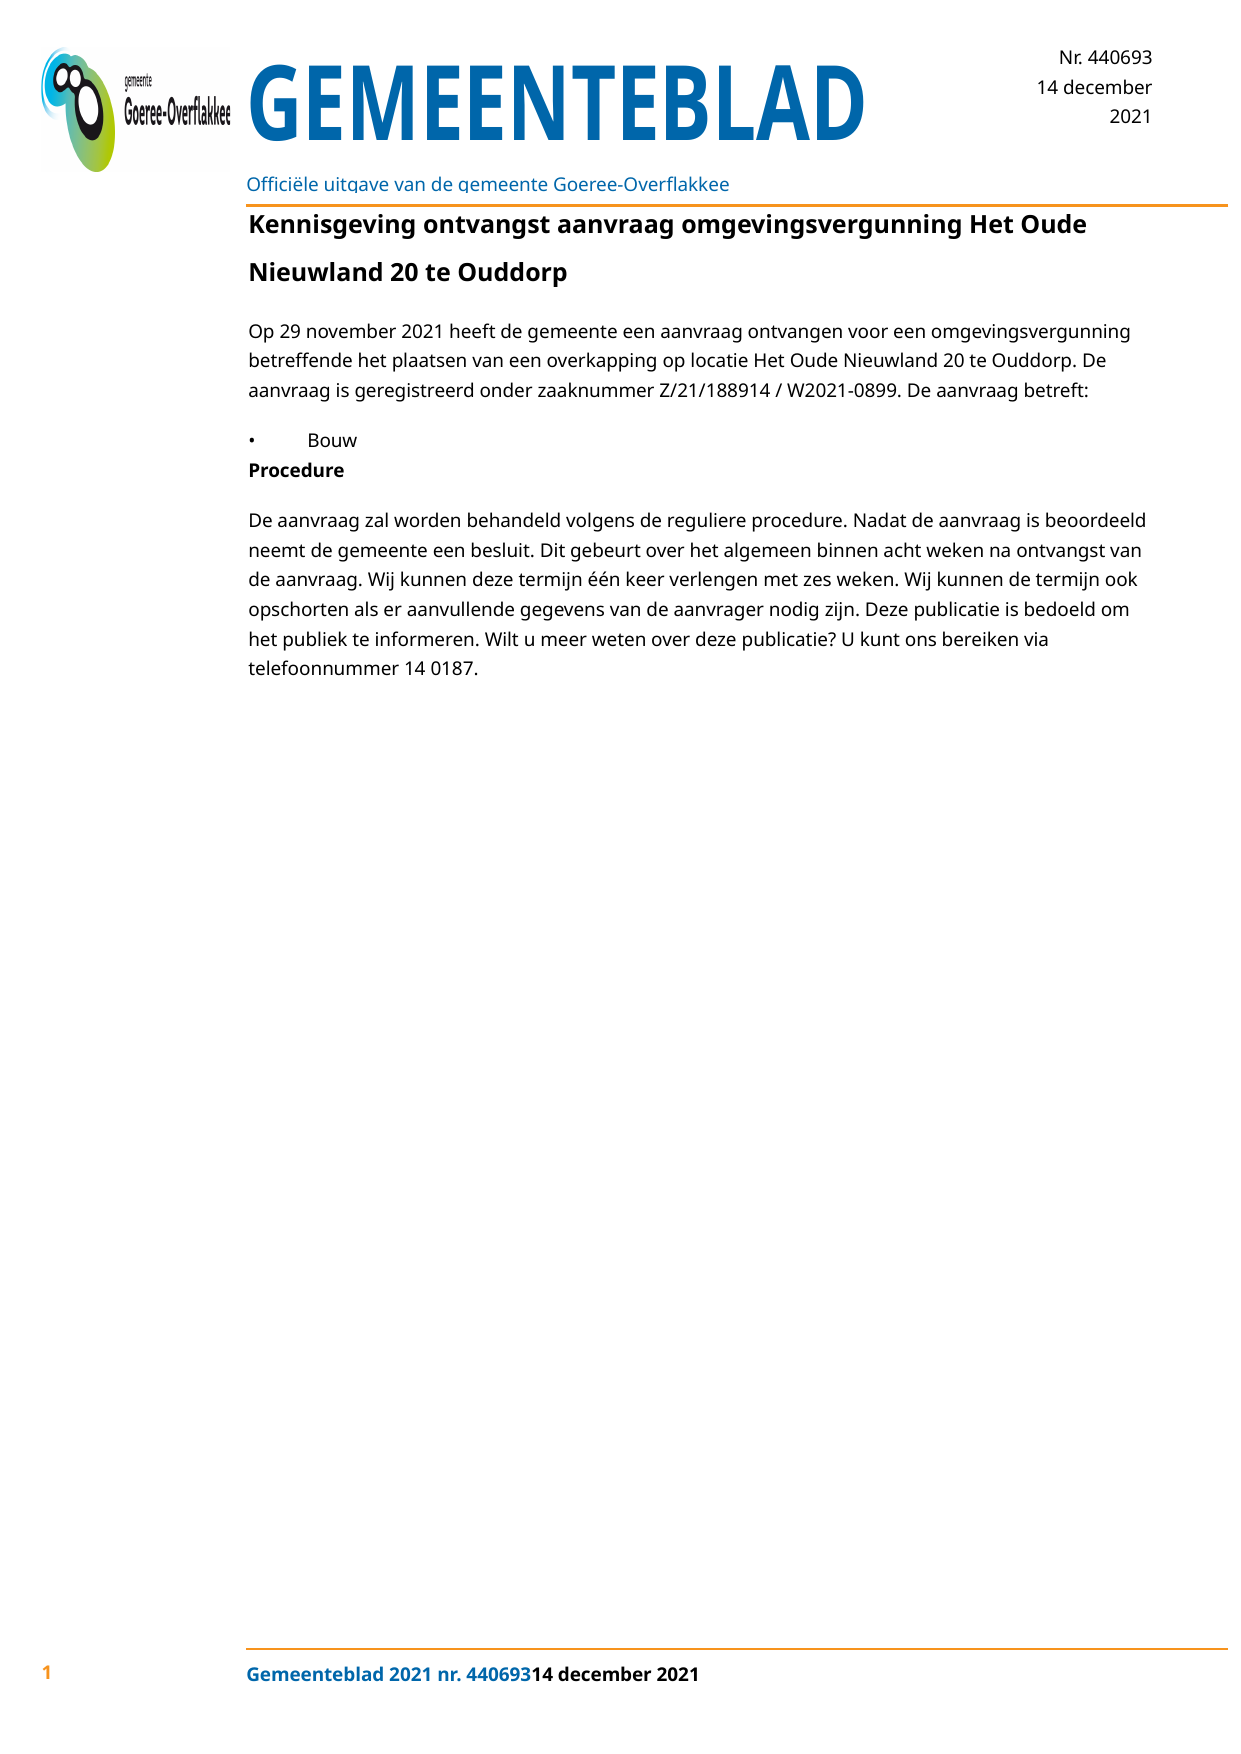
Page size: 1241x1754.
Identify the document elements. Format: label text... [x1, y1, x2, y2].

text Procedure [248, 457, 1152, 483]
list Bouw [248, 427, 1152, 453]
text Op 29 november 2021 heeft de gemeente een aanvraag ontvangen voor een omgevingsvergunning betreffende het plaatsen van een overkapping op locatie Het Oude Nieuwland 20 te Ouddorp. De aanvraag is geregistreerd onder zaaknummer Z/21/188914 / W2021-0899. De aanvraag betreft: [248, 318, 1152, 403]
text Kennisgeving ontvangst aanvraag omgevingsvergunning Het Oude Nieuwland 20 te Ouddorp [248, 207, 1152, 288]
picture [41, 47, 231, 172]
text De aanvraag zal worden behandeld volgens de reguliere procedure. Nadat de aanvraag is beoordeeld neemt de gemeente een besluit. Dit gebeurt over het algemeen binnen acht weken na ontvangst van de aanvraag. Wij kunnen deze termijn één keer verlengen met zes weken. Wij kunnen de termijn ook opschorten als er aanvullende gegevens van de aanvrager nodig zijn. Deze publicatie is bedoeld om het publiek te informeren. Wilt u meer weten over deze publicatie? U kunt ons bereiken via telefoonnummer 14 0187. [248, 507, 1152, 681]
